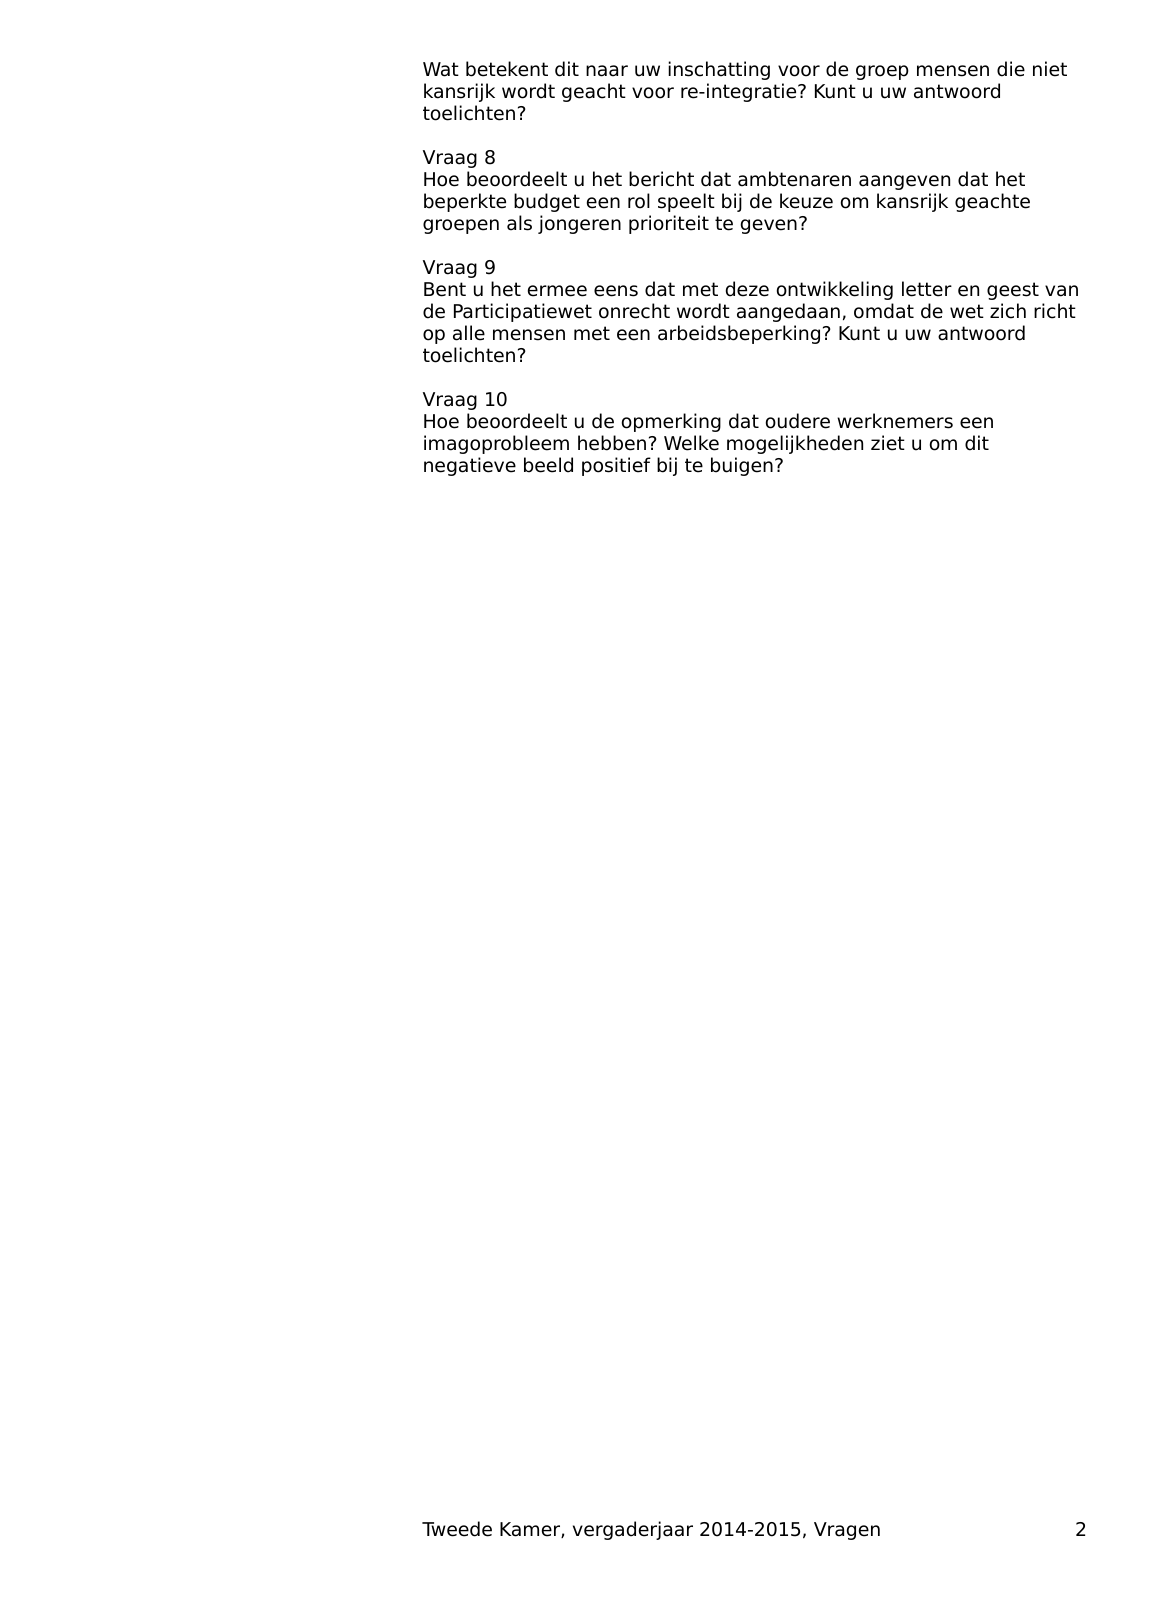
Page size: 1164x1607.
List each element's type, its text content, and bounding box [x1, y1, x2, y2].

text Hoe beoordeelt u de opmerking dat oudere werknemers een imagoprobleem hebben? Welke mogelijkheden ziet u om dit negatieve beeld positief bij te buigen? [422, 411, 1087, 477]
text Bent u het ermee eens dat met deze ontwikkeling letter en geest van de Participatiewet onrecht wordt aangedaan, omdat de wet zich richt op alle mensen met een arbeidsbeperking? Kunt u uw antwoord toelichten? [422, 279, 1087, 367]
text Vraag 10 [422, 389, 1087, 411]
text Vraag 9 [422, 257, 1087, 279]
text Hoe beoordeelt u het bericht dat ambtenaren aangeven dat het beperkte budget een rol speelt bij de keuze om kansrijk geachte groepen als jongeren prioriteit te geven? [422, 169, 1087, 235]
text Vraag 8 [422, 147, 1087, 169]
text Wat betekent dit naar uw inschatting voor de groep mensen die niet kansrijk wordt geacht voor re-integratie? Kunt u uw antwoord toelichten? [422, 59, 1087, 125]
